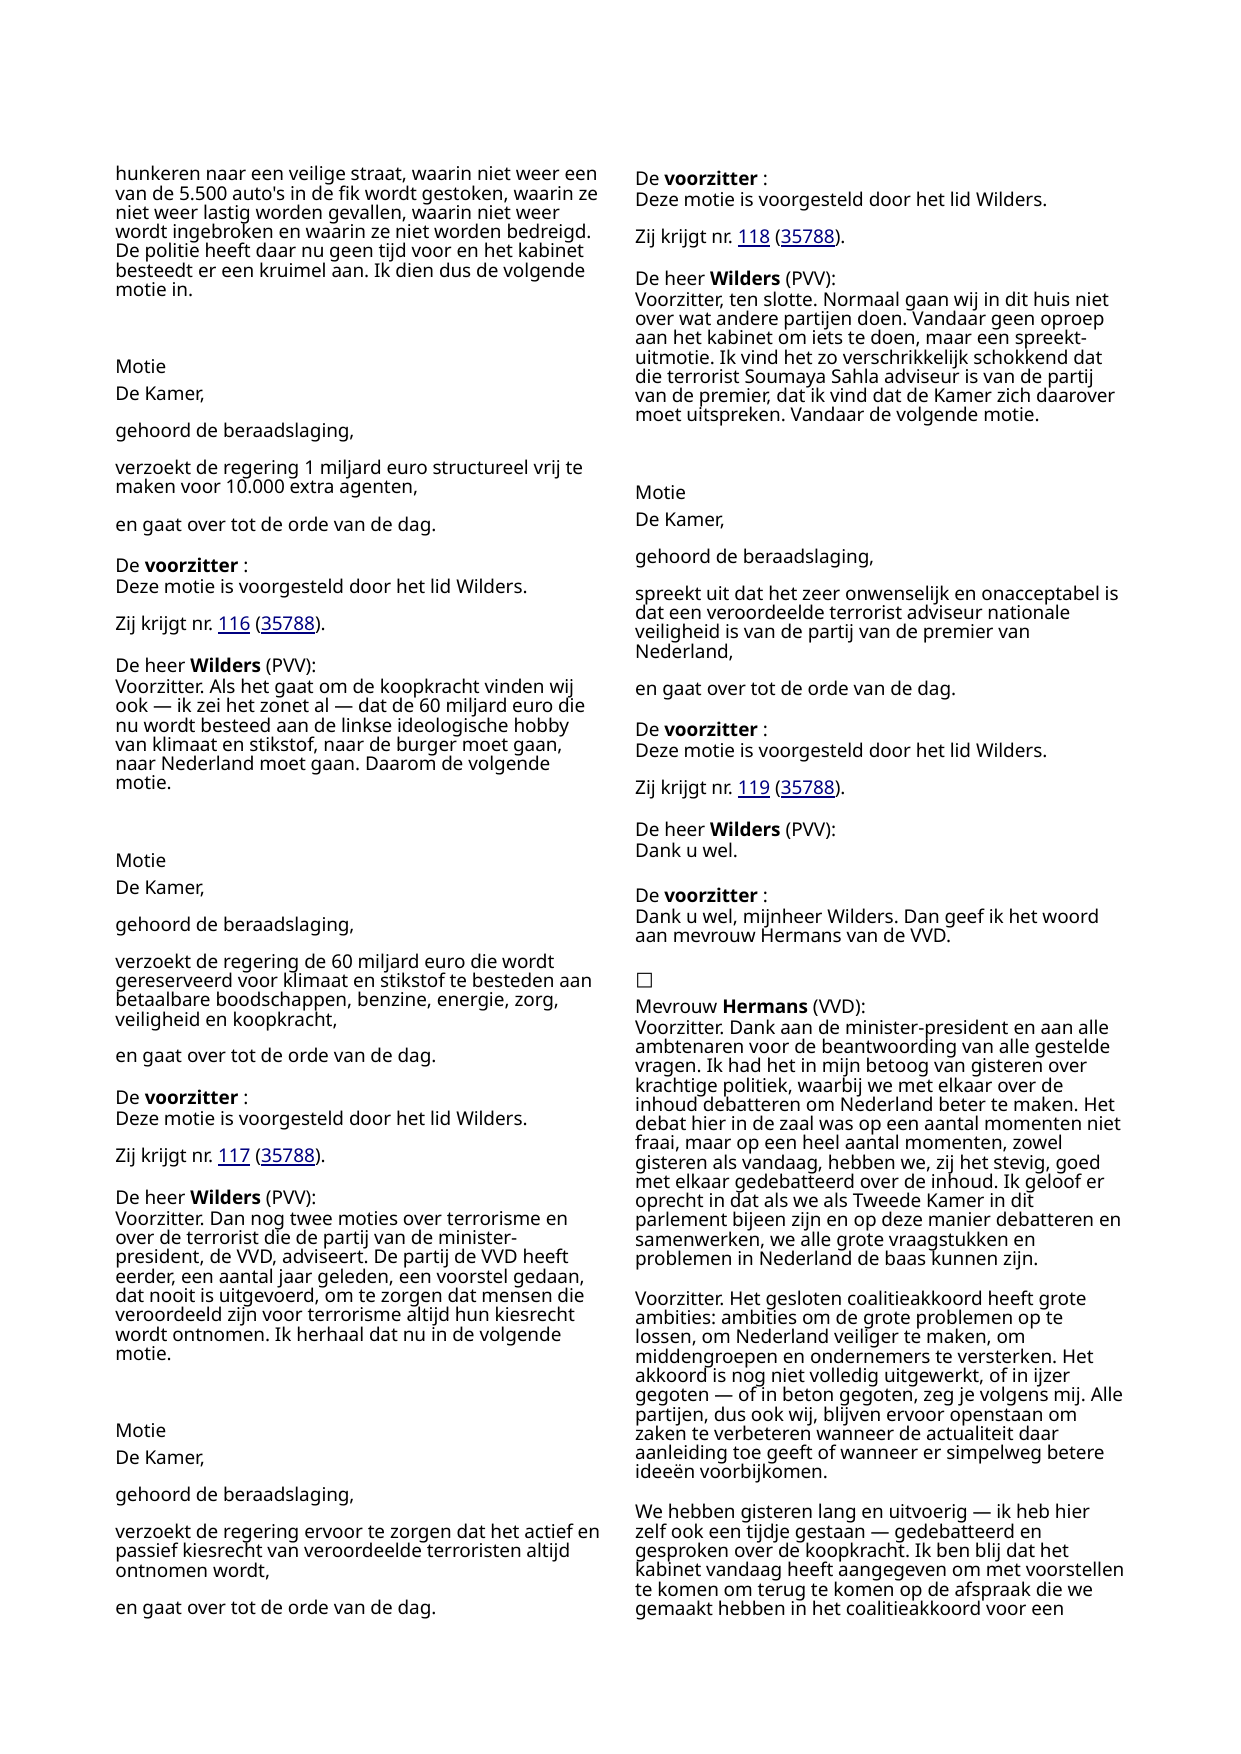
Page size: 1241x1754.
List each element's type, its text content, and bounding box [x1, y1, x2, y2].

text verzoekt de regering 1 miljard euro structureel vrij te maken voor 10.000 extra agenten, [115, 459, 605, 498]
text De voorzitter : [635, 882, 1125, 908]
text De voorzitter : [635, 165, 1125, 191]
text Motie [115, 1418, 605, 1443]
text Mevrouw Hermans (VVD): [635, 993, 1125, 1019]
text Dank u wel. [635, 842, 1125, 861]
text De voorzitter : [115, 1084, 605, 1110]
text We hebben gisteren lang en uitvoerig — ik heb hier zelf ook een tijdje gestaan — gedebatteerd en gesproken over de koopkracht. Ik ben blij dat het kabinet vandaag heeft aangegeven om met voorstellen te komen om terug te komen op de afspraak die we gemaakt hebben in het coalitieakkoord voor een [635, 1503, 1125, 1619]
text spreekt uit dat het zeer onwenselijk en onacceptabel is dat een veroordeelde terrorist adviseur nationale veiligheid is van de partij van de premier van Nederland, [635, 585, 1125, 662]
text Zij krijgt nr. 119 (35788). [635, 779, 1125, 798]
text Deze motie is voorgesteld door het lid Wilders. [115, 578, 605, 597]
text hunkeren naar een veilige straat, waarin niet weer een van de 5.500 auto's in de fik wordt gestoken, waarin ze niet weer lastig worden gevallen, waarin niet weer wordt ingebroken en waarin ze niet worden bedreigd. De politie heeft daar nu geen tijd voor en het kabinet besteedt er een kruimel aan. Ik dien dus de volgende motie in. [115, 165, 605, 300]
text Motie [115, 354, 605, 379]
text gehoord de beraadslaging, [115, 422, 605, 442]
text gehoord de beraadslaging, [115, 1486, 605, 1506]
text Zij krijgt nr. 118 (35788). [635, 228, 1125, 247]
text De Kamer, [635, 511, 1125, 530]
text verzoekt de regering ervoor te zorgen dat het actief en passief kiesrecht van veroordeelde terroristen altijd ontnomen wordt, [115, 1523, 605, 1581]
text verzoekt de regering de 60 miljard euro die wordt gereserveerd voor klimaat en stikstof te besteden aan betaalbare boodschappen, benzine, energie, zorg, veiligheid en koopkracht, [115, 953, 605, 1030]
text Voorzitter. Het gesloten coalitieakkoord heeft grote ambities: ambities om de grote problemen op te lossen, om Nederland veiliger te maken, om middengroepen en ondernemers te versterken. Het akkoord is nog niet volledig uitgewerkt, of in ijzer gegoten — of in beton gegoten, zeg je volgens mij. Alle partijen, dus ook wij, blijven ervoor openstaan om zaken te verbeteren wanneer de actualiteit daar aanleiding toe geeft of wanneer er simpelweg betere ideeën voorbijkomen. [635, 1290, 1125, 1483]
text De heer Wilders (PVV): [635, 816, 1125, 842]
text gehoord de beraadslaging, [635, 548, 1125, 567]
text Motie [635, 479, 1125, 505]
text De voorzitter : [635, 717, 1125, 742]
text De voorzitter : [115, 552, 605, 578]
text Motie [115, 847, 605, 873]
text ⬜ [635, 967, 1125, 993]
text De heer Wilders (PVV): [115, 652, 605, 678]
text Voorzitter. Dan nog twee moties over terrorisme en over de terrorist die de partij van de minister-president, de VVD, adviseert. De partij de VVD heeft eerder, een aantal jaar geleden, een voorstel gedaan, dat nooit is uitgevoerd, om te zorgen dat mensen die veroordeeld zijn voor terrorisme altijd hun kiesrecht wordt ontnomen. Ik herhaal dat nu in de volgende motie. [115, 1210, 605, 1364]
text Voorzitter. Als het gaat om de koopkracht vinden wij ook — ik zei het zonet al — dat de 60 miljard euro die nu wordt besteed aan de linkse ideologische hobby van klimaat en stikstof, naar de burger moet gaan, naar Nederland moet gaan. Daarom de volgende motie. [115, 678, 605, 794]
text De heer Wilders (PVV): [115, 1184, 605, 1210]
text en gaat over tot de orde van de dag. [115, 1047, 605, 1067]
text De Kamer, [115, 1449, 605, 1468]
text en gaat over tot de orde van de dag. [115, 516, 605, 535]
text De heer Wilders (PVV): [635, 265, 1125, 291]
text Deze motie is voorgesteld door het lid Wilders. [635, 191, 1125, 210]
text Dank u wel, mijnheer Wilders. Dan geef ik het woord aan mevrouw Hermans van de VVD. [635, 908, 1125, 946]
text Zij krijgt nr. 116 (35788). [115, 615, 605, 634]
text gehoord de beraadslaging, [115, 916, 605, 935]
text en gaat over tot de orde van de dag. [635, 679, 1125, 699]
text Deze motie is voorgesteld door het lid Wilders. [115, 1110, 605, 1129]
text en gaat over tot de orde van de dag. [115, 1599, 605, 1618]
text Voorzitter, ten slotte. Normaal gaan wij in dit huis niet over wat andere partijen doen. Vandaar geen oproep aan het kabinet om iets te doen, maar een spreekt-uitmotie. Ik vind het zo verschrikkelijk schokkend dat die terrorist Soumaya Sahla adviseur is van de partij van de premier, dat ik vind dat de Kamer zich daarover moet uitspreken. Vandaar de volgende motie. [635, 291, 1125, 426]
text Deze motie is voorgesteld door het lid Wilders. [635, 742, 1125, 762]
text Zij krijgt nr. 117 (35788). [115, 1147, 605, 1166]
text De Kamer, [115, 385, 605, 404]
text De Kamer, [115, 879, 605, 898]
text Voorzitter. Dank aan de minister-president en aan alle ambtenaren voor de beantwoording van alle gestelde vragen. Ik had het in mijn betoog van gisteren over krachtige politiek, waarbij we met elkaar over de inhoud debatteren om Nederland beter te maken. Het debat hier in de zaal was op een aantal momenten niet fraai, maar op een heel aantal momenten, zowel gisteren als vandaag, hebben we, zij het stevig, goed met elkaar gedebatteerd over de inhoud. Ik geloof er oprecht in dat als we als Tweede Kamer in dit parlement bijeen zijn en op deze manier debatteren en samenwerken, we alle grote vraagstukken en problemen in Nederland de baas kunnen zijn. [635, 1019, 1125, 1269]
